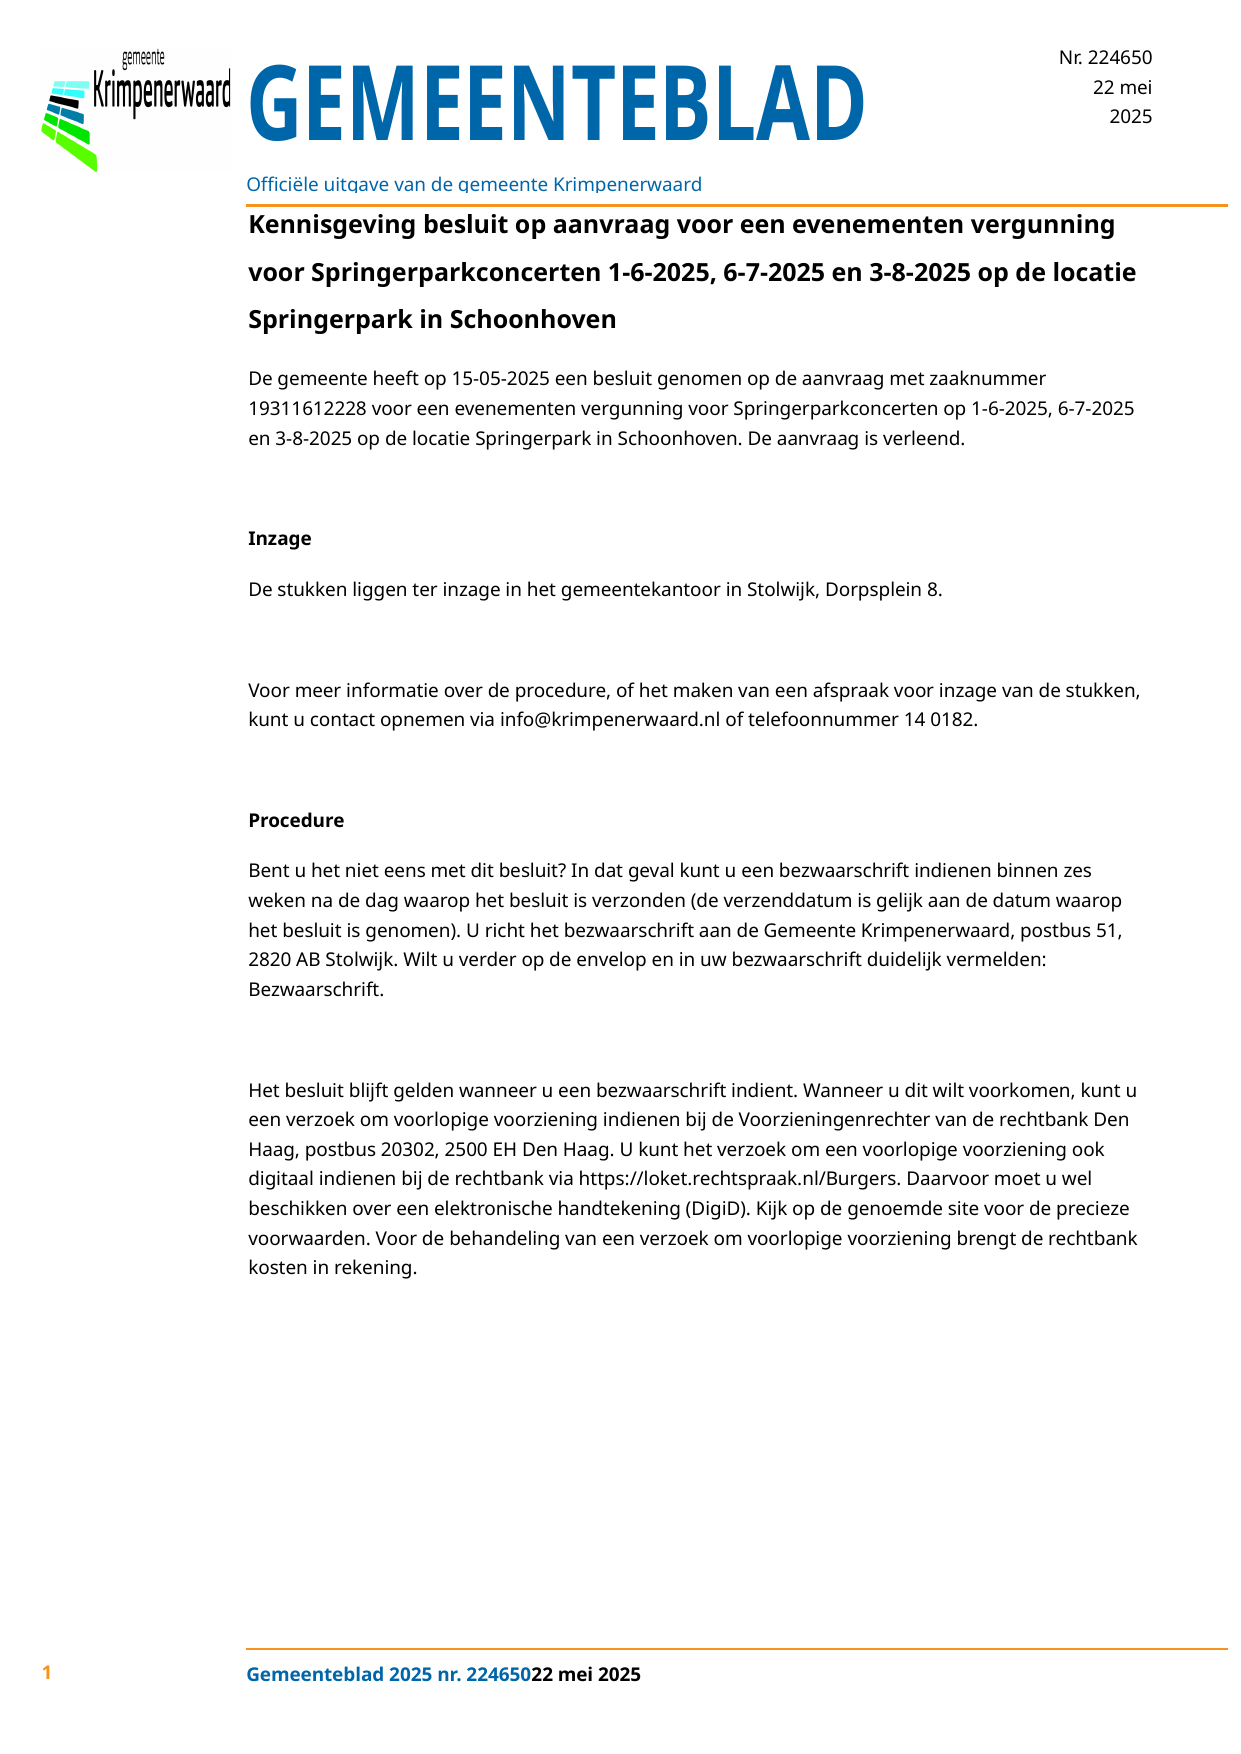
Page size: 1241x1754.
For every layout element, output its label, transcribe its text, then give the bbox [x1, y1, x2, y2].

text De stukken liggen ter inzage in het gemeentekantoor in Stolwijk, Dorpsplein 8. [248, 576, 1152, 602]
text De gemeente heeft op 15-05-2025 een besluit genomen op de aanvraag met zaaknummer 19311612228 voor een evenementen vergunning voor Springerparkconcerten op 1-6-2025, 6-7-2025 en 3-8-2025 op de locatie Springerpark in Schoonhoven. De aanvraag is verleend. [248, 366, 1152, 450]
picture [41, 47, 231, 172]
text Procedure [248, 807, 1152, 833]
text Het besluit blijft gelden wanneer u een bezwaarschrift indient. Wanneer u dit wilt voorkomen, kunt u een verzoek om voorlopige voorziening indienen bij de Voorzieningenrechter van de rechtbank Den Haag, postbus 20302, 2500 EH Den Haag. U kunt het verzoek om een voorlopige voorziening ook digitaal indienen bij de rechtbank via https://loket.rechtspraak.nl/Burgers. Daarvoor moet u wel beschikken over een elektronische handtekening (DigiD). Kijk op de genoemde site voor de precieze voorwaarden. Voor de behandeling van een verzoek om voorlopige voorziening brengt de rechtbank kosten in rekening. [248, 1077, 1152, 1280]
text Kennisgeving besluit op aanvraag voor een evenementen vergunning voor Springerparkconcerten 1-6-2025, 6-7-2025 en 3-8-2025 op de locatie Springerpark in Schoonhoven [248, 207, 1152, 336]
text Voor meer informatie over de procedure, of het maken van een afspraak voor inzage van de stukken, kunt u contact opnemen via info@krimpenerwaard.nl of telefoonnummer 14 0182. [248, 677, 1152, 732]
text Bent u het niet eens met dit besluit? In dat geval kunt u een bezwaarschrift indienen binnen zes weken na de dag waarop het besluit is verzonden (de verzenddatum is gelijk aan de datum waarop het besluit is genomen). U richt het bezwaarschrift aan de Gemeente Krimpenerwaard, postbus 51, 2820 AB Stolwijk. Wilt u verder op de envelop en in uw bezwaarschrift duidelijk vermelden: Bezwaarschrift. [248, 858, 1152, 1002]
text Inzage [248, 526, 1152, 551]
